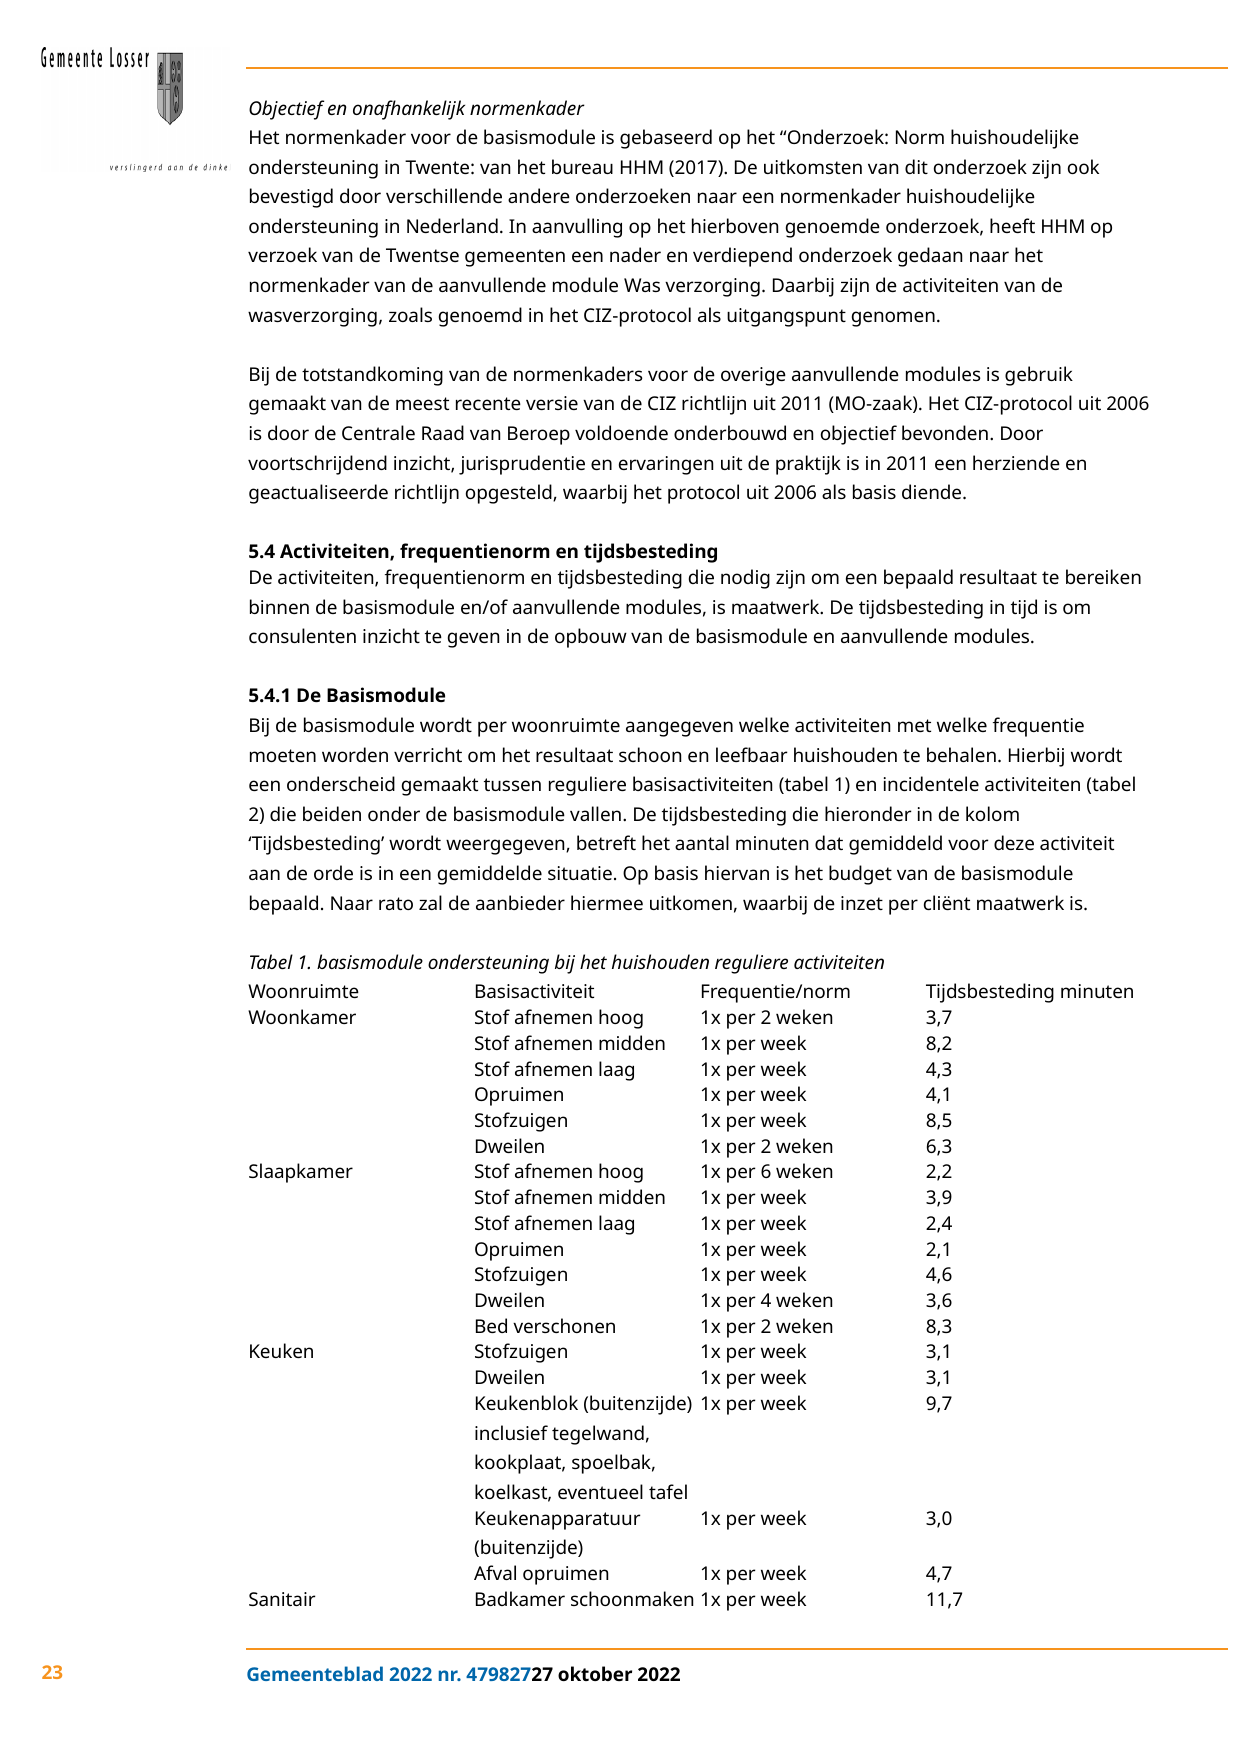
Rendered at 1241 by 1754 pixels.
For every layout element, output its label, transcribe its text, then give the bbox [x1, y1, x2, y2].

table_cell Stof afnemen laag [474, 1210, 700, 1236]
text 5.4 Activiteiten, frequentienorm en tijdsbesteding [248, 538, 1152, 564]
table_cell 1x per week [700, 1505, 926, 1560]
table_cell Woonkamer [248, 1004, 474, 1159]
table_cell 2,2 [926, 1159, 1152, 1184]
table_cell 3,1 [926, 1365, 1152, 1390]
table_header Tijdsbesteding minuten [926, 979, 1152, 1004]
table_cell Dweilen [474, 1287, 700, 1313]
table_cell Stofzuigen [474, 1107, 700, 1133]
table_cell Stof afnemen midden [474, 1030, 700, 1056]
table_cell Slaapkamer [248, 1159, 474, 1339]
table_cell Keuken [248, 1339, 474, 1586]
table_cell Stof afnemen hoog [474, 1159, 700, 1184]
table_cell 9,7 [926, 1390, 1152, 1505]
table_header Basisactiviteit [474, 979, 700, 1004]
table_cell 3,0 [926, 1505, 1152, 1560]
text Objectief en onafhankelijk normenkader [248, 95, 1152, 121]
table_cell 8,3 [926, 1313, 1152, 1339]
table_cell 1x per week [700, 1056, 926, 1081]
table_cell 3,6 [926, 1287, 1152, 1313]
table_cell Stof afnemen hoog [474, 1004, 700, 1030]
table_cell 1x per week [700, 1081, 926, 1107]
picture [41, 47, 231, 172]
table_cell 8,5 [926, 1107, 1152, 1133]
table_cell Badkamer schoonmaken [474, 1586, 700, 1611]
table_cell 1x per week [700, 1184, 926, 1210]
table_cell 1x per 2 weken [700, 1133, 926, 1159]
table_cell Stof afnemen laag [474, 1056, 700, 1081]
text Bij de basismodule wordt per woonruimte aangegeven welke activiteiten met welke frequentie moeten worden verricht om het resultaat schoon en leefbaar huishouden te behalen. Hierbij wordt een onderscheid gemaakt tussen reguliere basisactiviteiten (tabel 1) en incidentele activiteiten (tabel 2) die beiden onder de basismodule vallen. De tijdsbesteding die hieronder in de kolom ‘Tijdsbesteding’ wordt weergegeven, betreft het aantal minuten dat gemiddeld voor deze activiteit aan de orde is in een gemiddelde situatie. Op basis hiervan is het budget van de basismodule bepaald. Naar rato zal de aanbieder hiermee uitkomen, waarbij de inzet per cliënt maatwerk is. [248, 712, 1152, 915]
table_cell Bed verschonen [474, 1313, 700, 1339]
table_cell 1x per 2 weken [700, 1004, 926, 1030]
table_cell 1x per week [700, 1210, 926, 1236]
table_cell 3,1 [926, 1339, 1152, 1364]
table_cell 1x per week [700, 1586, 926, 1611]
table_cell Afval opruimen [474, 1560, 700, 1586]
table_cell 1x per week [700, 1560, 926, 1586]
table_cell Dweilen [474, 1133, 700, 1159]
table_cell Sanitair [248, 1586, 474, 1611]
table_cell 1x per 4 weken [700, 1287, 926, 1313]
text Bij de totstandkoming van de normenkaders voor de overige aanvullende modules is gebruik gemaakt van de meest recente versie van de CIZ richtlijn uit 2011 (MO-zaak). Het CIZ-protocol uit 2006 is door de Centrale Raad van Beroep voldoende onderbouwd en objectief bevonden. Door voortschrijdend inzicht, jurisprudentie en ervaringen uit de praktijk is in 2011 een herziende en geactualiseerde richtlijn opgesteld, waarbij het protocol uit 2006 als basis diende. [248, 361, 1152, 505]
table_cell 3,9 [926, 1184, 1152, 1210]
table_cell Opruimen [474, 1081, 700, 1107]
table_cell 4,1 [926, 1081, 1152, 1107]
text Het normenkader voor de basismodule is gebaseerd op het “Onderzoek: Norm huishoudelijke ondersteuning in Twente: van het bureau HHM (2017). De uitkomsten van dit onderzoek zijn ook bevestigd door verschillende andere onderzoeken naar een normenkader huishoudelijke ondersteuning in Nederland. In aanvulling op het hierboven genoemde onderzoek, heeft HHM op verzoek van de Twentse gemeenten een nader en verdiepend onderzoek gedaan naar het normenkader van de aanvullende module Was verzorging. Daarbij zijn de activiteiten van de wasverzorging, zoals genoemd in het CIZ-protocol als uitgangspunt genomen. [248, 124, 1152, 328]
table_cell 1x per week [700, 1365, 926, 1390]
table_cell Keukenblok (buitenzijde) inclusief tegelwand, kookplaat, spoelbak, koelkast, eventueel tafel [474, 1390, 700, 1505]
table_header Woonruimte [248, 979, 474, 1004]
table_cell 1x per week [700, 1339, 926, 1364]
table_cell 3,7 [926, 1004, 1152, 1030]
table_cell 1x per week [700, 1236, 926, 1262]
table_cell Stofzuigen [474, 1262, 700, 1287]
table_cell Keukenapparatuur (buitenzijde) [474, 1505, 700, 1560]
table_header Frequentie/norm [700, 979, 926, 1004]
text De activiteiten, frequentienorm en tijdsbesteding die nodig zijn om een bepaald resultaat te bereiken binnen de basismodule en/of aanvullende modules, is maatwerk. De tijdsbesteding in tijd is om consulenten inzicht te geven in de opbouw van de basismodule en aanvullende modules. [248, 564, 1152, 649]
table_cell 2,1 [926, 1236, 1152, 1262]
table_cell Stofzuigen [474, 1339, 700, 1364]
table_cell 4,3 [926, 1056, 1152, 1081]
table_cell 1x per 6 weken [700, 1159, 926, 1184]
table_cell Stof afnemen midden [474, 1184, 700, 1210]
table_cell 1x per week [700, 1390, 926, 1505]
table_cell 1x per 2 weken [700, 1313, 926, 1339]
table_cell Dweilen [474, 1365, 700, 1390]
table_cell 1x per week [700, 1030, 926, 1056]
table_cell 1x per week [700, 1262, 926, 1287]
table_cell 4,7 [926, 1560, 1152, 1586]
table_cell 6,3 [926, 1133, 1152, 1159]
table_cell 4,6 [926, 1262, 1152, 1287]
text 5.4.1 De Basismodule [248, 683, 1152, 708]
table_cell 1x per week [700, 1107, 926, 1133]
text Tabel 1. basismodule ondersteuning bij het huishouden reguliere activiteiten [248, 949, 1152, 974]
table_cell Opruimen [474, 1236, 700, 1262]
table_cell 2,4 [926, 1210, 1152, 1236]
table_cell 11,7 [926, 1586, 1152, 1611]
table_cell 8,2 [926, 1030, 1152, 1056]
